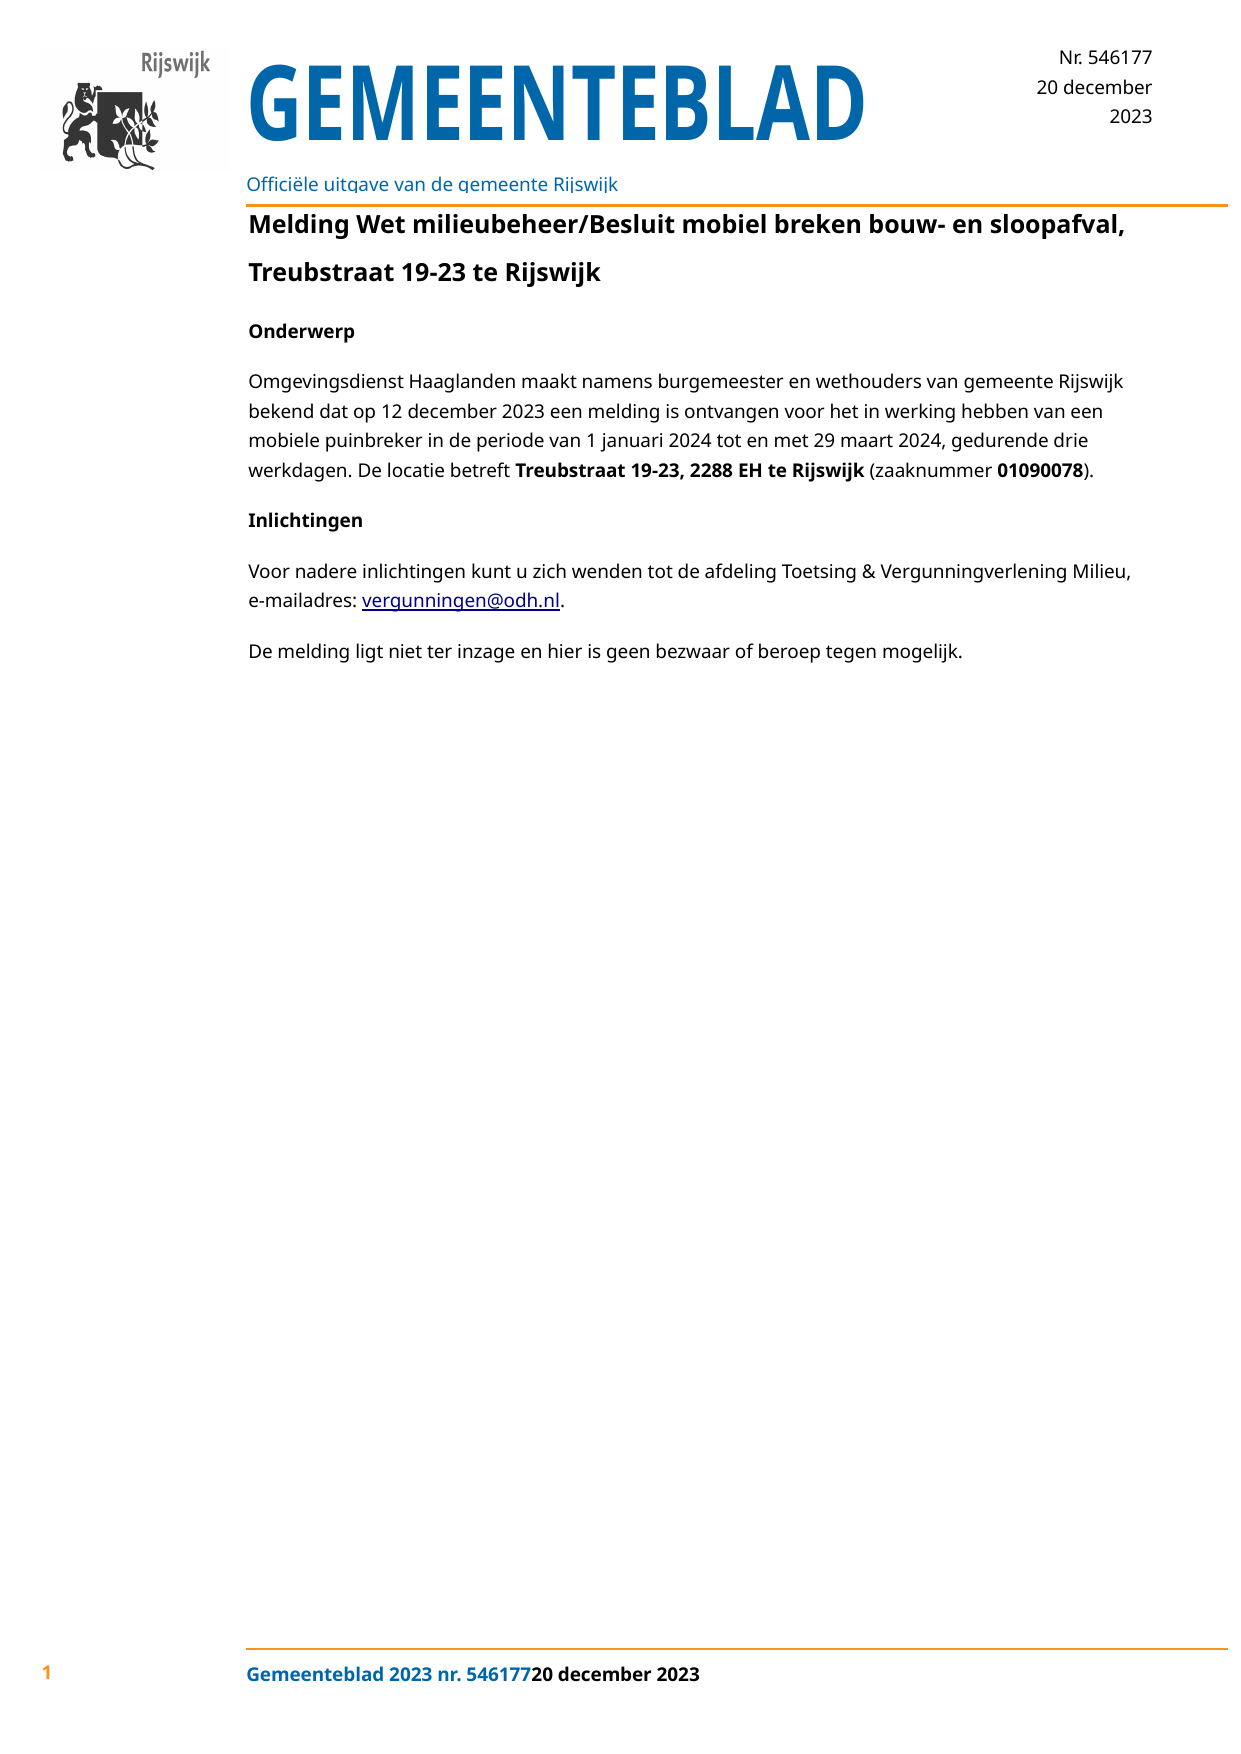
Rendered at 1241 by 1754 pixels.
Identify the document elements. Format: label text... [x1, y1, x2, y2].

text Inlichtingen [248, 507, 1152, 533]
text Voor nadere inlichtingen kunt u zich wenden tot de afdeling Toetsing & Vergunningverlening Milieu, e-mailadres: vergunningen@odh.nl. [248, 558, 1152, 613]
text Omgevingsdienst Haaglanden maakt namens burgemeester en wethouders van gemeente Rijswijk bekend dat op 12 december 2023 een melding is ontvangen voor het in werking hebben van een mobiele puinbreker in de periode van 1 januari 2024 tot en met 29 maart 2024, gedurende drie werkdagen. De locatie betreft Treubstraat 19-23, 2288 EH te Rijswijk (zaaknummer 01090078). [248, 368, 1152, 483]
text Melding Wet milieubeheer/Besluit mobiel breken bouw- en sloopafval, Treubstraat 19-23 te Rijswijk [248, 207, 1152, 288]
text De melding ligt niet ter inzage en hier is geen bezwaar of beroep tegen mogelijk. [248, 638, 1152, 664]
text Onderwerp [248, 318, 1152, 344]
picture [41, 47, 231, 172]
